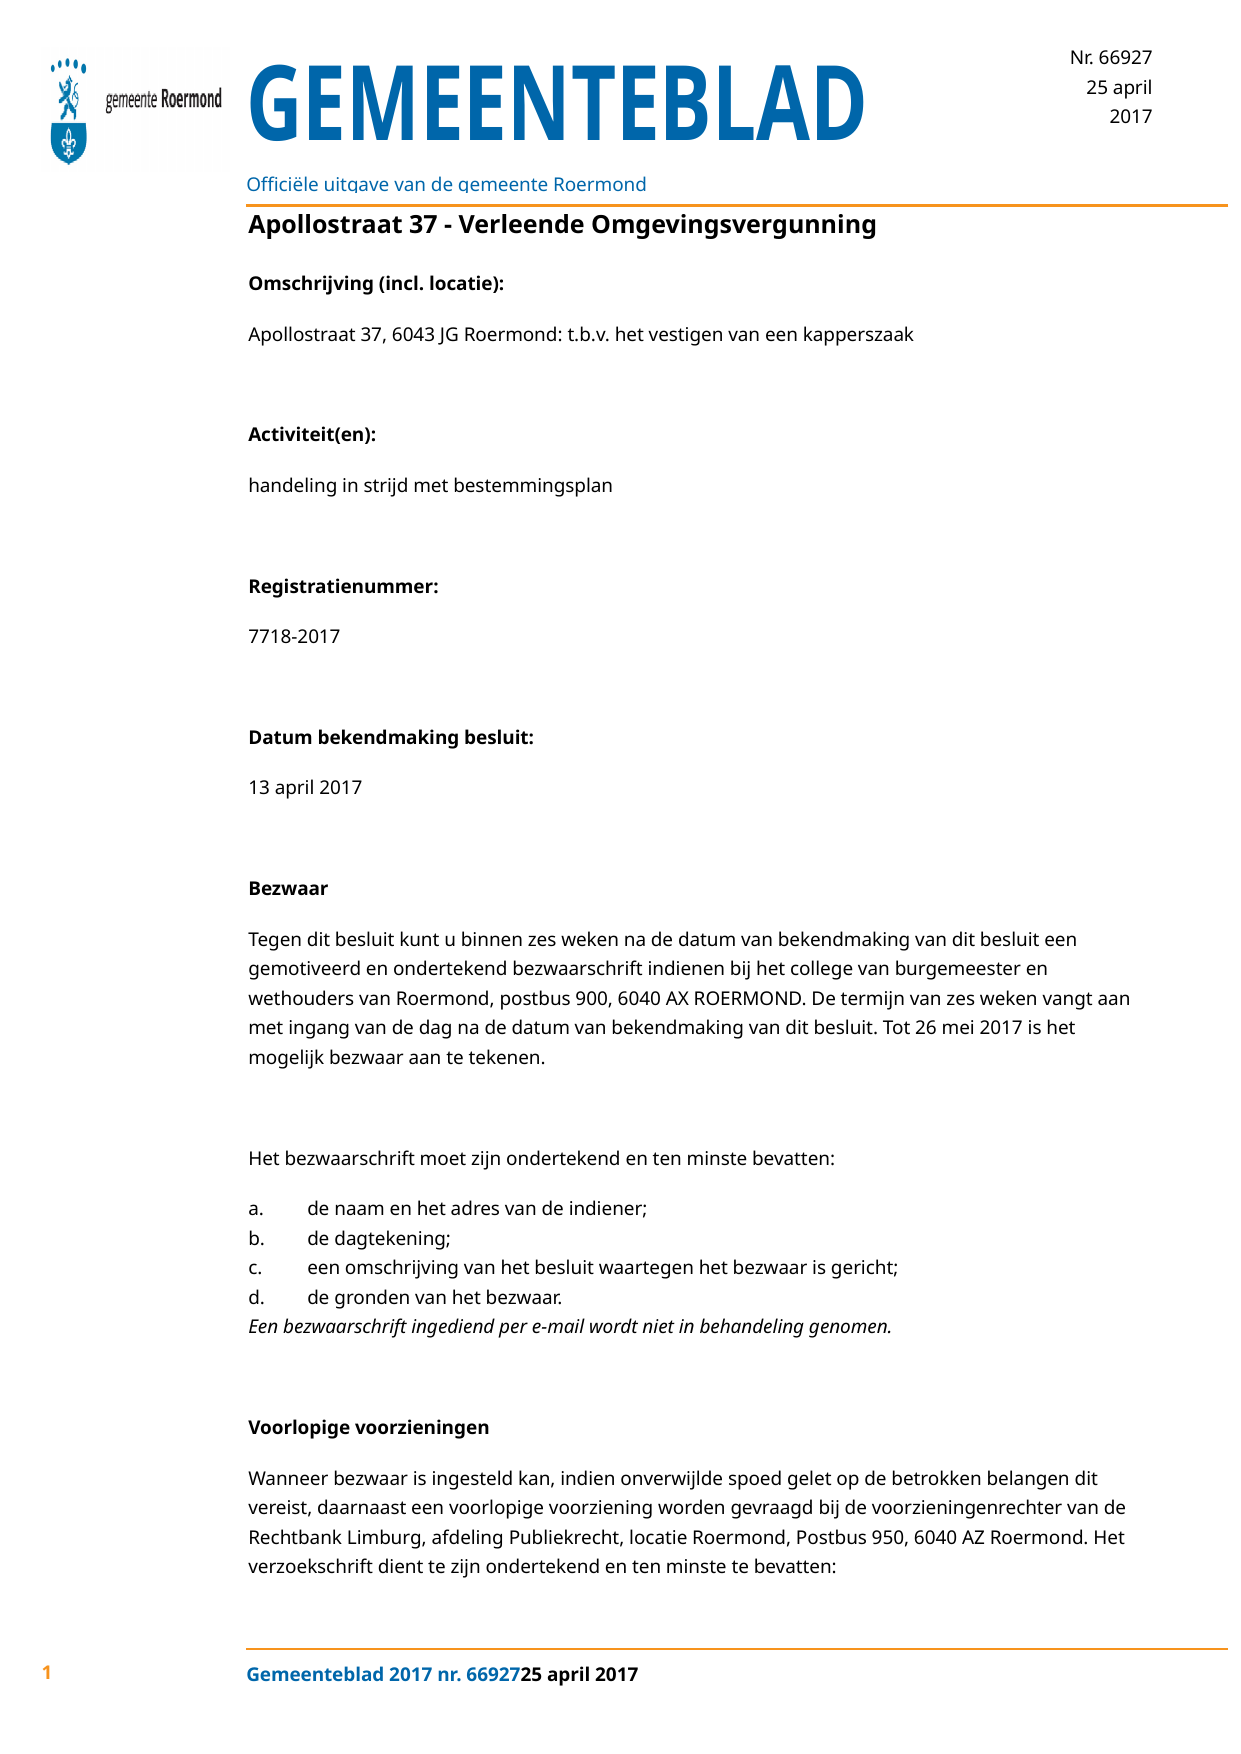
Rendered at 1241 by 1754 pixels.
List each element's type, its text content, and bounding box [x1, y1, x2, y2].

text Het bezwaarschrift moet zijn ondertekend en ten minste bevatten: [248, 1145, 1152, 1171]
text Omschrijving (incl. locatie): [248, 270, 1152, 296]
text Apollostraat 37 - Verleende Omgevingsvergunning [248, 207, 1152, 241]
text Activiteit(en): [248, 422, 1152, 447]
text Wanneer bezwaar is ingesteld kan, indien onverwijlde spoed gelet op de betrokken belangen dit vereist, daarnaast een voorlopige voorziening worden gevraagd bij de voorzieningenrechter van de Rechtbank Limburg, afdeling Publiekrecht, locatie Roermond, Postbus 950, 6040 AZ Roermond. Het verzoekschrift dient te zijn ondertekend en ten minste te bevatten: [248, 1465, 1152, 1579]
list de naam en het adres van de indiener; [248, 1195, 1152, 1221]
text Voorlopige voorzieningen [248, 1414, 1152, 1440]
list een omschrijving van het besluit waartegen het bezwaar is gericht; [248, 1254, 1152, 1280]
text Registratienummer: [248, 573, 1152, 598]
text handeling in strijd met bestemmingsplan [248, 472, 1152, 498]
list de dagtekening; [248, 1225, 1152, 1251]
picture [41, 47, 231, 172]
text Tegen dit besluit kunt u binnen zes weken na de datum van bekendmaking van dit besluit een gemotiveerd en ondertekend bezwaarschrift indienen bij het college van burgemeester en wethouders van Roermond, postbus 900, 6040 AX ROERMOND. De termijn van zes weken vangt aan met ingang van de dag na de datum van bekendmaking van dit besluit. Tot 26 mei 2017 is het mogelijk bezwaar aan te tekenen. [248, 926, 1152, 1070]
list de gronden van het bezwaar. [248, 1284, 1152, 1310]
text Een bezwaarschrift ingediend per e-mail wordt niet in behandeling genomen. [248, 1314, 1152, 1339]
text Apollostraat 37, 6043 JG Roermond: t.b.v. het vestigen van een kapperszaak [248, 321, 1152, 346]
text 7718-2017 [248, 623, 1152, 649]
text Bezwaar [248, 875, 1152, 901]
text Datum bekendmaking besluit: [248, 724, 1152, 750]
text 13 april 2017 [248, 774, 1152, 800]
